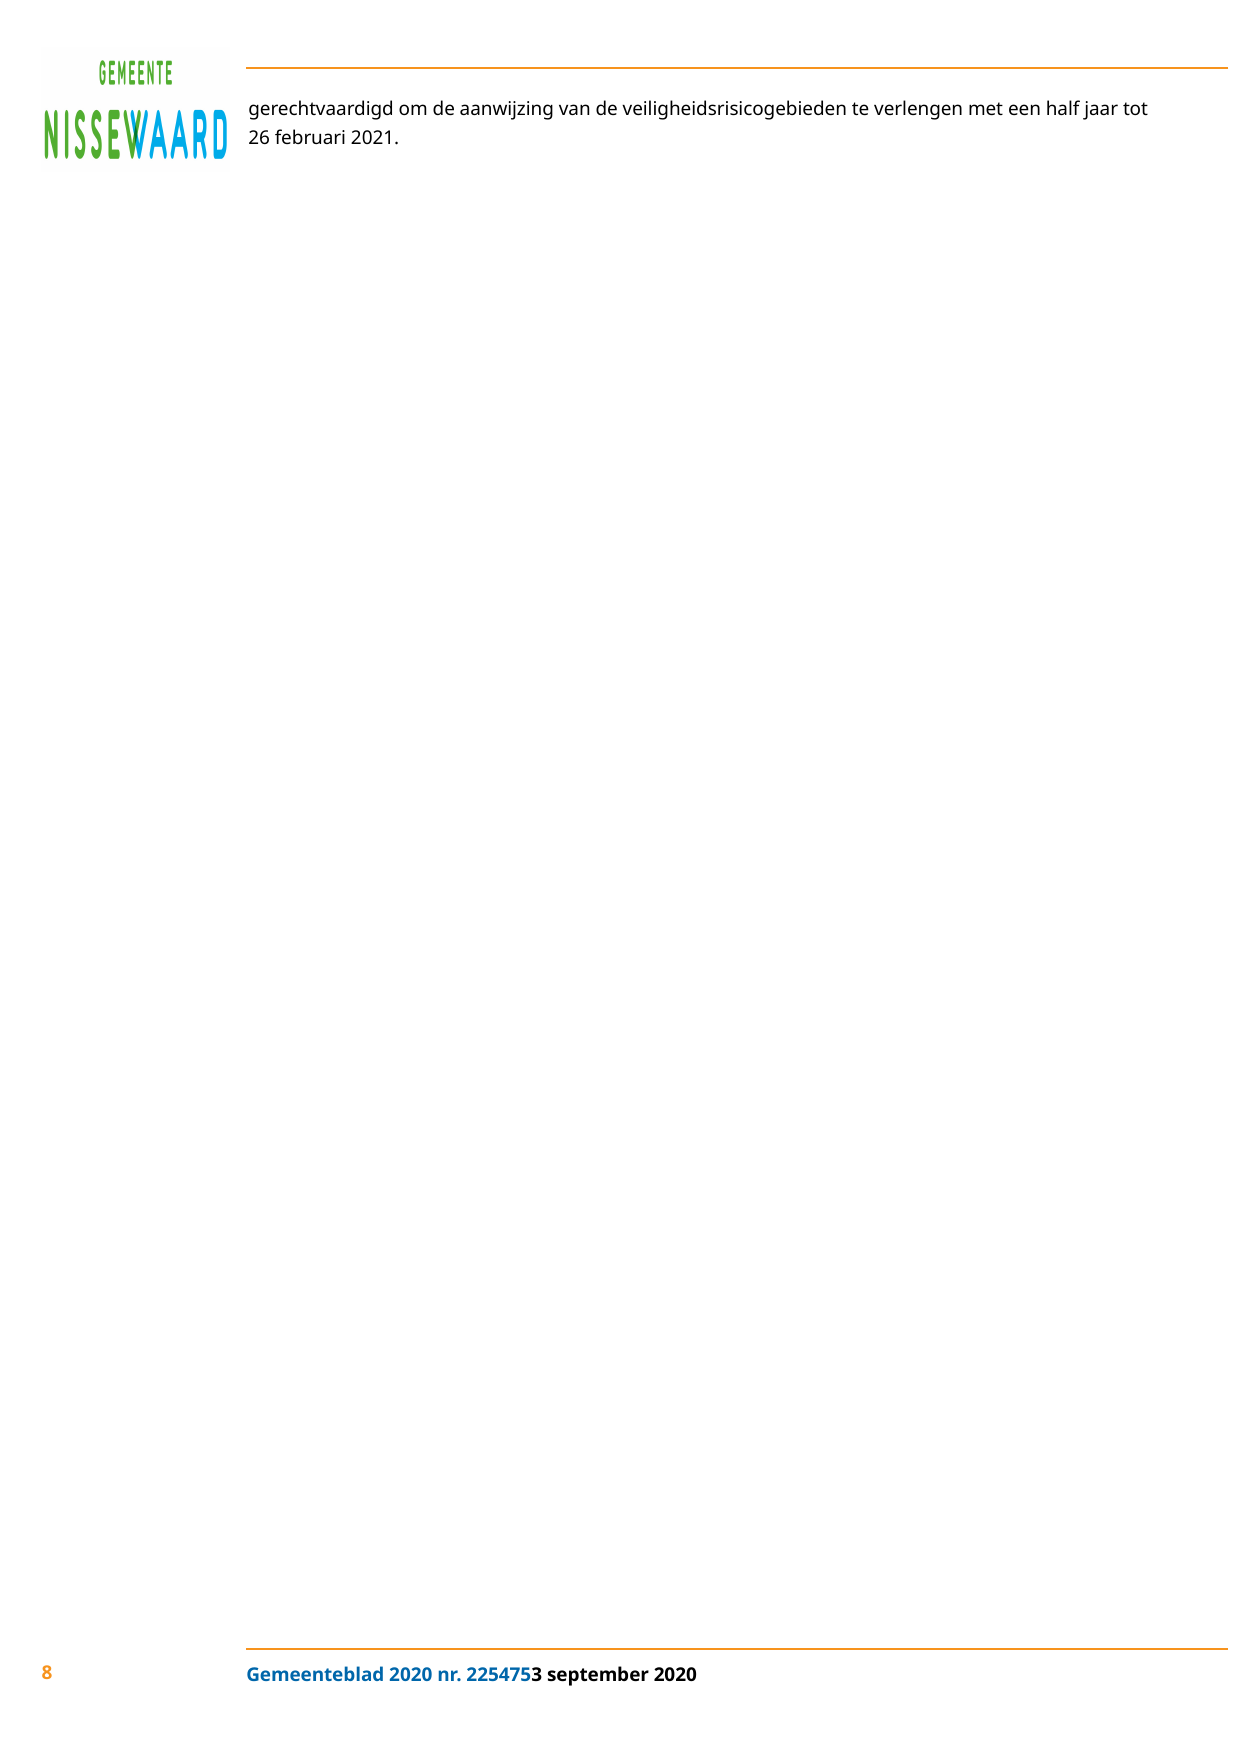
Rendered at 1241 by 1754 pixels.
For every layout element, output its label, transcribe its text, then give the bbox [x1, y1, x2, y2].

text gerechtvaardigd om de aanwijzing van de veiligheidsrisicogebieden te verlengen met een half jaar tot 26 februari 2021. [248, 95, 1152, 150]
picture [41, 47, 231, 172]
